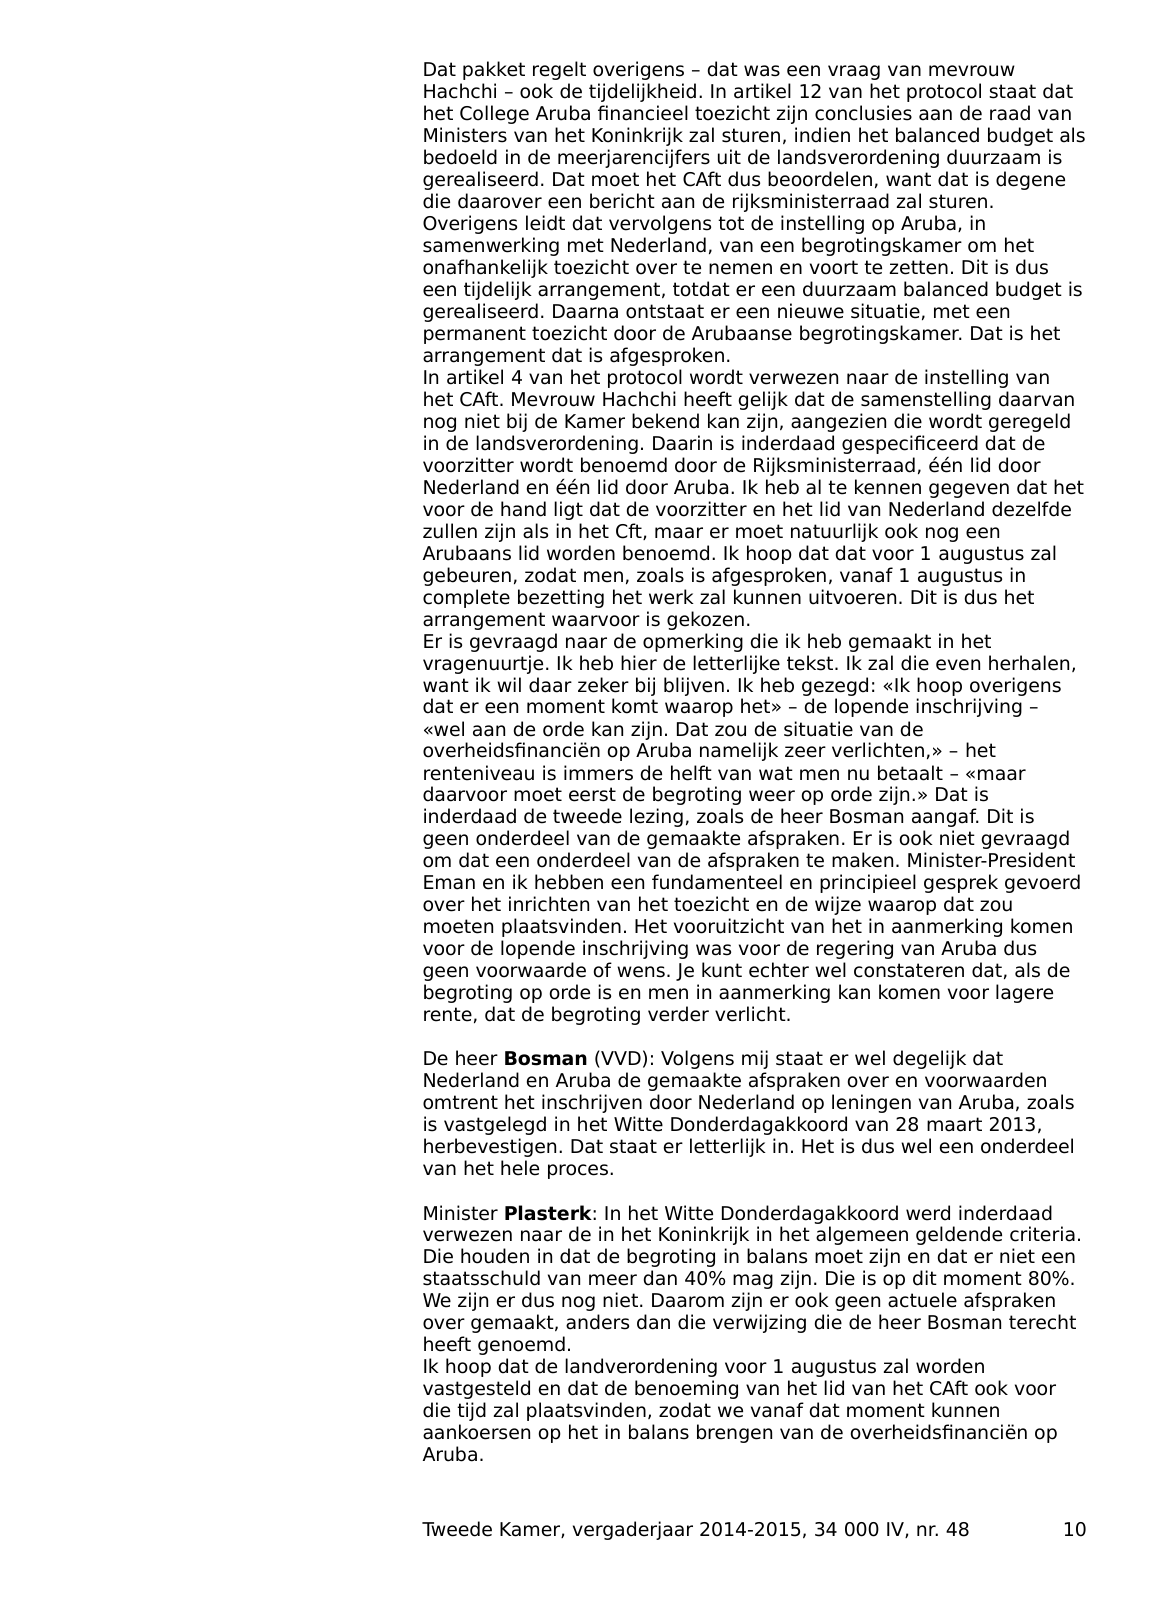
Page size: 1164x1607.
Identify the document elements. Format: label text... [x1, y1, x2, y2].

text Er is gevraagd naar de opmerking die ik heb gemaakt in het vragenuurtje. Ik heb hier de letterlijke tekst. Ik zal die even herhalen, want ik wil daar zeker bij blijven. Ik heb gezegd: «Ik hoop overigens dat er een moment komt waarop het» – de lopende inschrijving – «wel aan de orde kan zijn. Dat zou de situatie van de overheidsfinanciën op Aruba namelijk zeer verlichten,» – het renteniveau is immers de helft van wat men nu betaalt – «maar daarvoor moet eerst de begroting weer op orde zijn.» Dat is inderdaad de tweede lezing, zoals de heer Bosman aangaf. Dit is geen onderdeel van de gemaakte afspraken. Er is ook niet gevraagd om dat een onderdeel van de afspraken te maken. Minister-President Eman en ik hebben een fundamenteel en principieel gesprek gevoerd over het inrichten van het toezicht en de wijze waarop dat zou moeten plaatsvinden. Het vooruitzicht van het in aanmerking komen voor de lopende inschrijving was voor de regering van Aruba dus geen voorwaarde of wens. Je kunt echter wel constateren dat, als de begroting op orde is en men in aanmerking kan komen voor lagere rente, dat de begroting verder verlicht. [422, 631, 1087, 1026]
text In artikel 4 van het protocol wordt verwezen naar de instelling van het CAft. Mevrouw Hachchi heeft gelijk dat de samenstelling daarvan nog niet bij de Kamer bekend kan zijn, aangezien die wordt geregeld in de landsverordening. Daarin is inderdaad gespecificeerd dat de voorzitter wordt benoemd door de Rijksministerraad, één lid door Nederland en één lid door Aruba. Ik heb al te kennen gegeven dat het voor de hand ligt dat de voorzitter en het lid van Nederland dezelfde zullen zijn als in het Cft, maar er moet natuurlijk ook nog een Arubaans lid worden benoemd. Ik hoop dat dat voor 1 augustus zal gebeuren, zodat men, zoals is afgesproken, vanaf 1 augustus in complete bezetting het werk zal kunnen uitvoeren. Dit is dus het arrangement waarvoor is gekozen. [422, 367, 1087, 631]
text Dat pakket regelt overigens – dat was een vraag van mevrouw Hachchi – ook de tijdelijkheid. In artikel 12 van het protocol staat dat het College Aruba financieel toezicht zijn conclusies aan de raad van Ministers van het Koninkrijk zal sturen, indien het balanced budget als bedoeld in de meerjarencijfers uit de landsverordening duurzaam is gerealiseerd. Dat moet het CAft dus beoordelen, want dat is degene die daarover een bericht aan de rijksministerraad zal sturen. Overigens leidt dat vervolgens tot de instelling op Aruba, in samenwerking met Nederland, van een begrotingskamer om het onafhankelijk toezicht over te nemen en voort te zetten. Dit is dus een tijdelijk arrangement, totdat er een duurzaam balanced budget is gerealiseerd. Daarna ontstaat er een nieuwe situatie, met een permanent toezicht door de Arubaanse begrotingskamer. Dat is het arrangement dat is afgesproken. [422, 59, 1087, 367]
text Minister Plasterk: In het Witte Donderdagakkoord werd inderdaad verwezen naar de in het Koninkrijk in het algemeen geldende criteria. Die houden in dat de begroting in balans moet zijn en dat er niet een staatsschuld van meer dan 40% mag zijn. Die is op dit moment 80%. We zijn er dus nog niet. Daarom zijn er ook geen actuele afspraken over gemaakt, anders dan die verwijzing die de heer Bosman terecht heeft genoemd. [422, 1202, 1087, 1356]
text Ik hoop dat de landverordening voor 1 augustus zal worden vastgesteld en dat de benoeming van het lid van het CAft ook voor die tijd zal plaatsvinden, zodat we vanaf dat moment kunnen aankoersen op het in balans brengen van de overheidsfinanciën op Aruba. [422, 1356, 1087, 1466]
text De heer Bosman (VVD): Volgens mij staat er wel degelijk dat Nederland en Aruba de gemaakte afspraken over en voorwaarden omtrent het inschrijven door Nederland op leningen van Aruba, zoals is vastgelegd in het Witte Donderdagakkoord van 28 maart 2013, herbevestigen. Dat staat er letterlijk in. Het is dus wel een onderdeel van het hele proces. [422, 1048, 1087, 1180]
